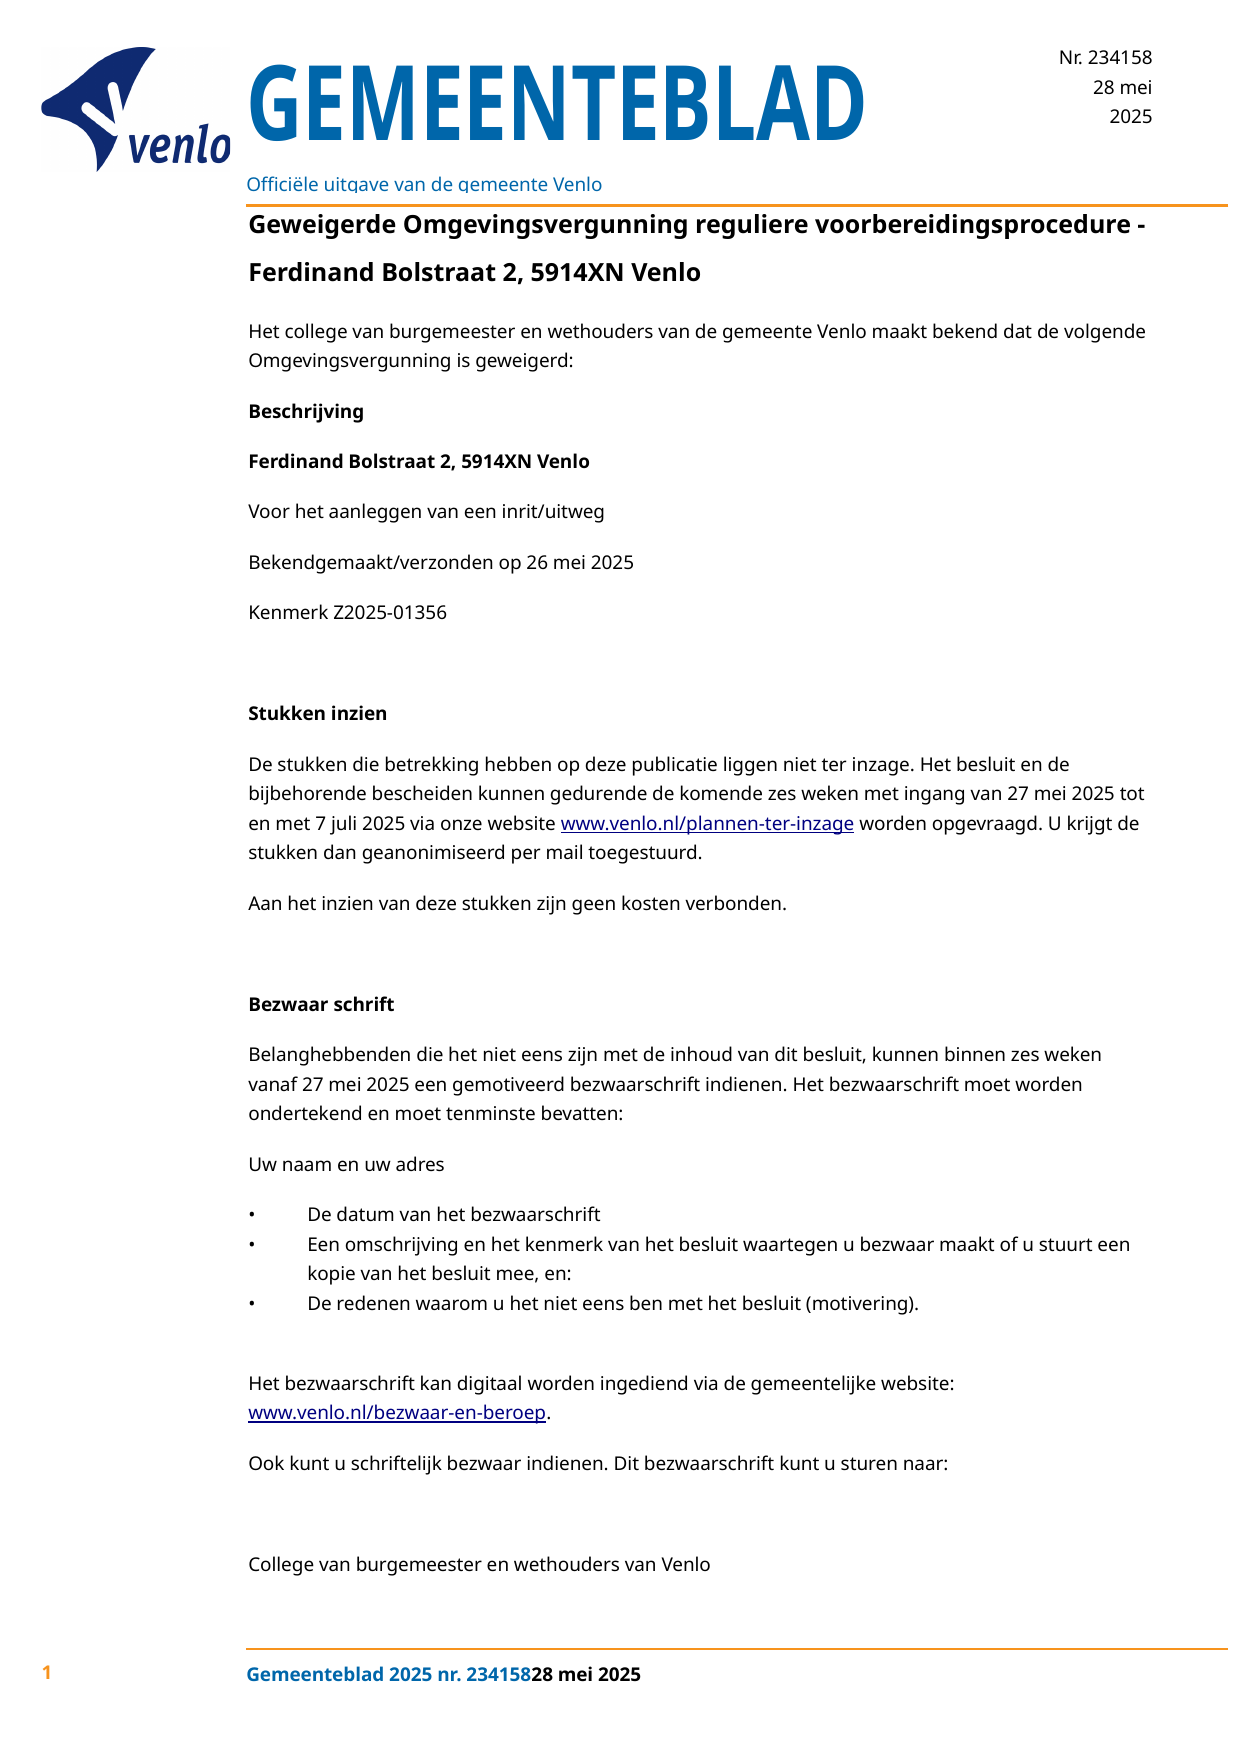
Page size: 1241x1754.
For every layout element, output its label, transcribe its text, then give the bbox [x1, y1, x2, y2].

picture [41, 47, 231, 172]
text Ferdinand Bolstraat 2, 5914XN Venlo [248, 448, 1152, 474]
text Aan het inzien van deze stukken zijn geen kosten verbonden. [248, 890, 1152, 916]
text Voor het aanleggen van een inrit/uitweg [248, 499, 1152, 524]
text College van burgemeester en wethouders van Venlo [248, 1551, 1152, 1577]
list De datum van het bezwaarschrift [248, 1201, 1152, 1227]
text Beschrijving [248, 398, 1152, 424]
text Kenmerk Z2025-01356 [248, 599, 1152, 625]
text Stukken inzien [248, 700, 1152, 726]
text De stukken die betrekking hebben op deze publicatie liggen niet ter inzage. Het besluit en de bijbehorende bescheiden kunnen gedurende de komende zes weken met ingang van 27 mei 2025 tot en met 7 juli 2025 via onze website www.venlo.nl/plannen-ter-inzage worden opgevraagd. U krijgt de stukken dan geanonimiseerd per mail toegestuurd. [248, 751, 1152, 865]
list De redenen waarom u het niet eens ben met het besluit (motivering). [248, 1290, 1152, 1316]
text Uw naam en uw adres [248, 1151, 1152, 1177]
text Geweigerde Omgevingsvergunning reguliere voorbereidingsprocedure - Ferdinand Bolstraat 2, 5914XN Venlo [248, 207, 1152, 288]
text Bekendgemaakt/verzonden op 26 mei 2025 [248, 549, 1152, 575]
list Een omschrijving en het kenmerk van het besluit waartegen u bezwaar maakt of u stuurt een kopie van het besluit mee, en: [248, 1231, 1152, 1286]
text Bezwaar schrift [248, 991, 1152, 1017]
text Ook kunt u schriftelijk bezwaar indienen. Dit bezwaarschrift kunt u sturen naar: [248, 1450, 1152, 1476]
text Het bezwaarschrift kan digitaal worden ingediend via de gemeentelijke website: www.venlo.nl/bezwaar-en-beroep. [248, 1370, 1152, 1425]
text Het college van burgemeester en wethouders van de gemeente Venlo maakt bekend dat de volgende Omgevingsvergunning is geweigerd: [248, 318, 1152, 373]
text Belanghebbenden die het niet eens zijn met de inhoud van dit besluit, kunnen binnen zes weken vanaf 27 mei 2025 een gemotiveerd bezwaarschrift indienen. Het bezwaarschrift moet worden ondertekend en moet tenminste bevatten: [248, 1041, 1152, 1126]
